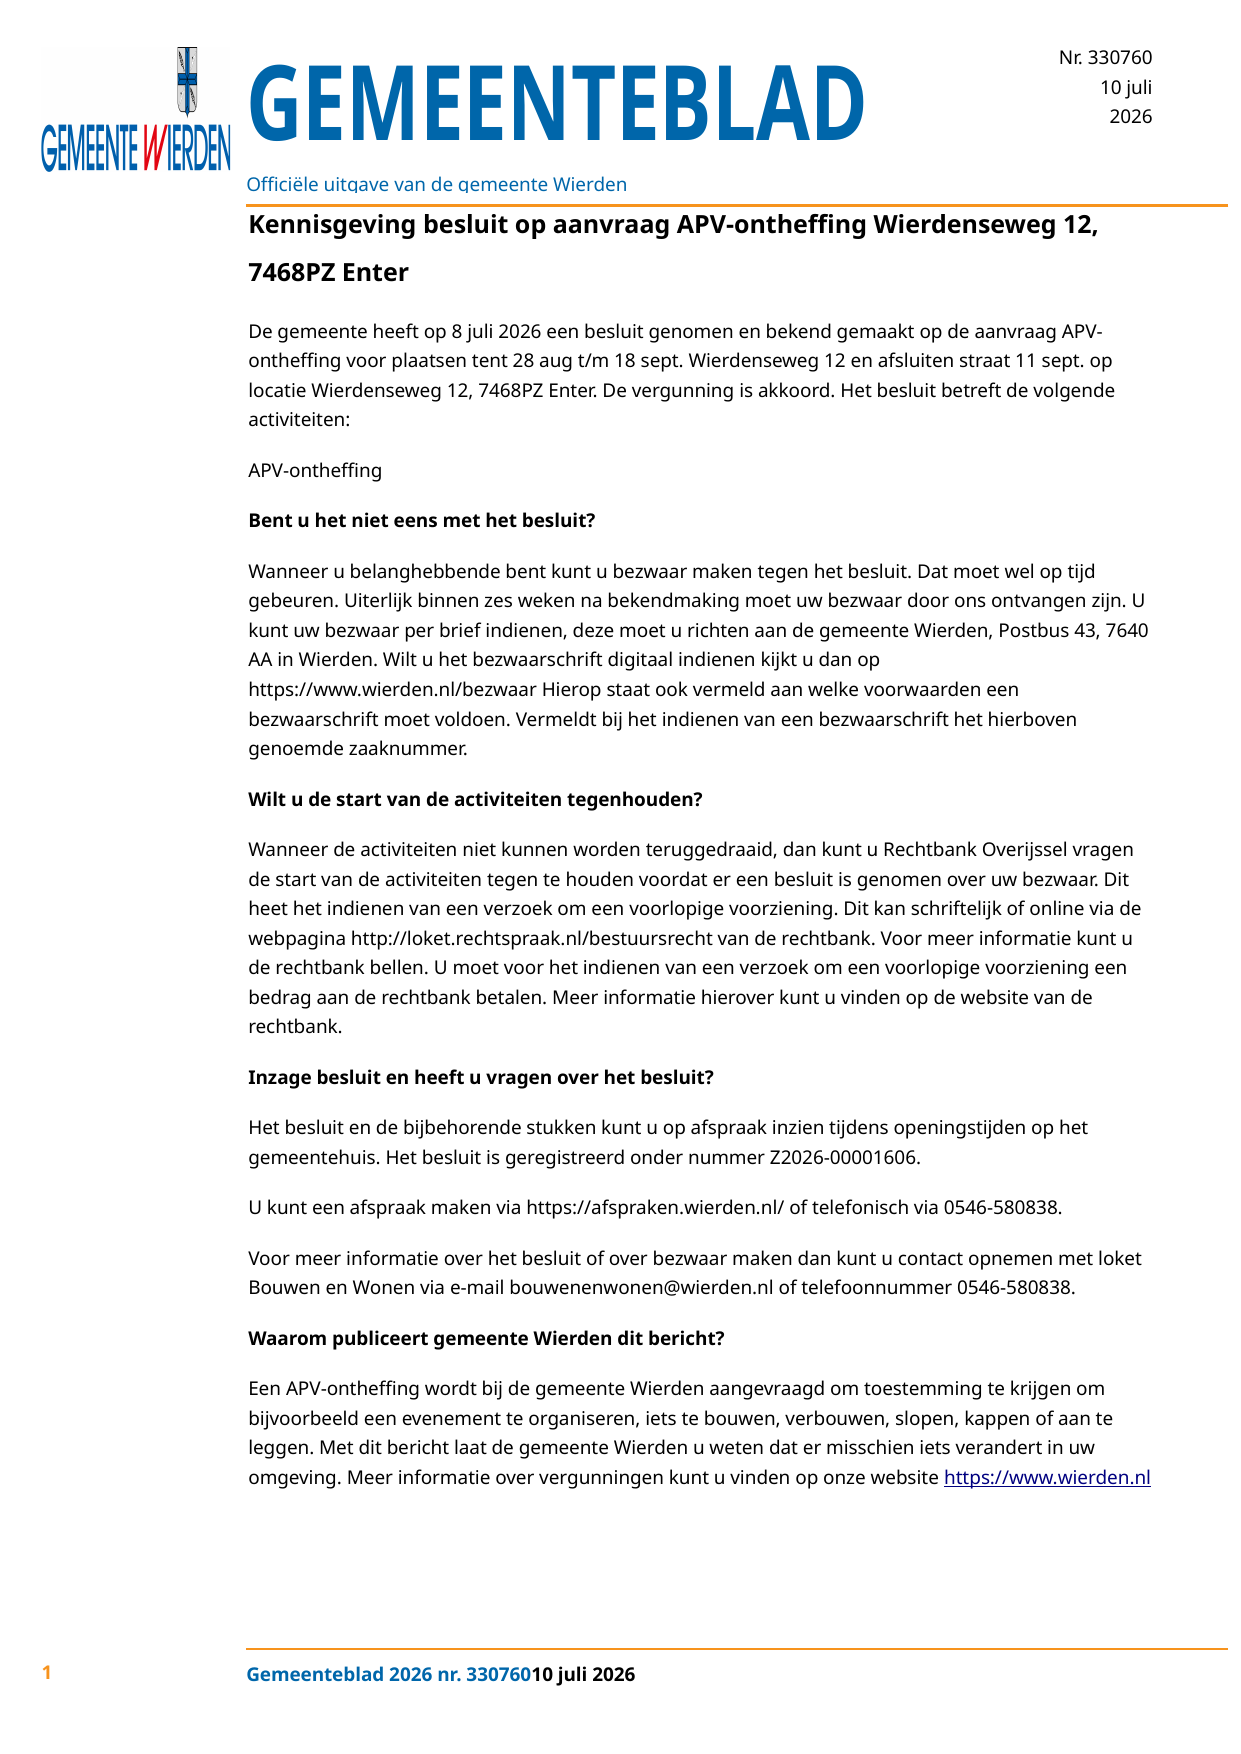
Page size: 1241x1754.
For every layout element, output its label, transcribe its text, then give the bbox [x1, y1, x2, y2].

text Een APV-ontheffing wordt bij de gemeente Wierden aangevraagd om toestemming te krijgen om bijvoorbeeld een evenement te organiseren, iets te bouwen, verbouwen, slopen, kappen of aan te leggen. Met dit bericht laat de gemeente Wierden u weten dat er misschien iets verandert in uw omgeving. Meer informatie over vergunningen kunt u vinden op onze website https://www.wierden.nl [248, 1375, 1152, 1490]
text Het besluit en de bijbehorende stukken kunt u op afspraak inzien tijdens openingstijden op het gemeentehuis. Het besluit is geregistreerd onder nummer Z2026-00001606. [248, 1114, 1152, 1170]
picture [41, 47, 231, 172]
text Inzage besluit en heeft u vragen over het besluit? [248, 1064, 1152, 1090]
text Wanneer u belanghebbende bent kunt u bezwaar maken tegen het besluit. Dat moet wel op tijd gebeuren. Uiterlijk binnen zes weken na bekendmaking moet uw bezwaar door ons ontvangen zijn. U kunt uw bezwaar per brief indienen, deze moet u richten aan de gemeente Wierden, Postbus 43, 7640 AA in Wierden. Wilt u het bezwaarschrift digitaal indienen kijkt u dan op https://www.wierden.nl/bezwaar Hierop staat ook vermeld aan welke voorwaarden een bezwaarschrift moet voldoen. Vermeldt bij het indienen van een bezwaarschrift het hierboven genoemde zaaknummer. [248, 558, 1152, 761]
text De gemeente heeft op 8 juli 2026 een besluit genomen en bekend gemaakt op de aanvraag APV-ontheffing voor plaatsen tent 28 aug t/m 18 sept. Wierdenseweg 12 en afsluiten straat 11 sept. op locatie Wierdenseweg 12, 7468PZ Enter. De vergunning is akkoord. Het besluit betreft de volgende activiteiten: [248, 318, 1152, 432]
text Wanneer de activiteiten niet kunnen worden teruggedraaid, dan kunt u Rechtbank Overijssel vragen de start van de activiteiten tegen te houden voordat er een besluit is genomen over uw bezwaar. Dit heet het indienen van een verzoek om een voorlopige voorziening. Dit kan schriftelijk of online via de webpagina http://loket.rechtspraak.nl/bestuursrecht van de rechtbank. Voor meer informatie kunt u de rechtbank bellen. U moet voor het indienen van een verzoek om een voorlopige voorziening een bedrag aan de rechtbank betalen. Meer informatie hierover kunt u vinden op de website van de rechtbank. [248, 836, 1152, 1039]
text Wilt u de start van de activiteiten tegenhouden? [248, 786, 1152, 812]
text Voor meer informatie over het besluit of over bezwaar maken dan kunt u contact opnemen met loket Bouwen en Wonen via e-mail bouwenenwonen@wierden.nl of telefoonnummer 0546-580838. [248, 1245, 1152, 1300]
text Kennisgeving besluit op aanvraag APV-ontheffing Wierdenseweg 12, 7468PZ Enter [248, 207, 1152, 288]
text Waarom publiceert gemeente Wierden dit bericht? [248, 1325, 1152, 1351]
text APV-ontheffing [248, 457, 1152, 483]
text Bent u het niet eens met het besluit? [248, 507, 1152, 533]
text U kunt een afspraak maken via https://afspraken.wierden.nl/ of telefonisch via 0546-580838. [248, 1194, 1152, 1220]
